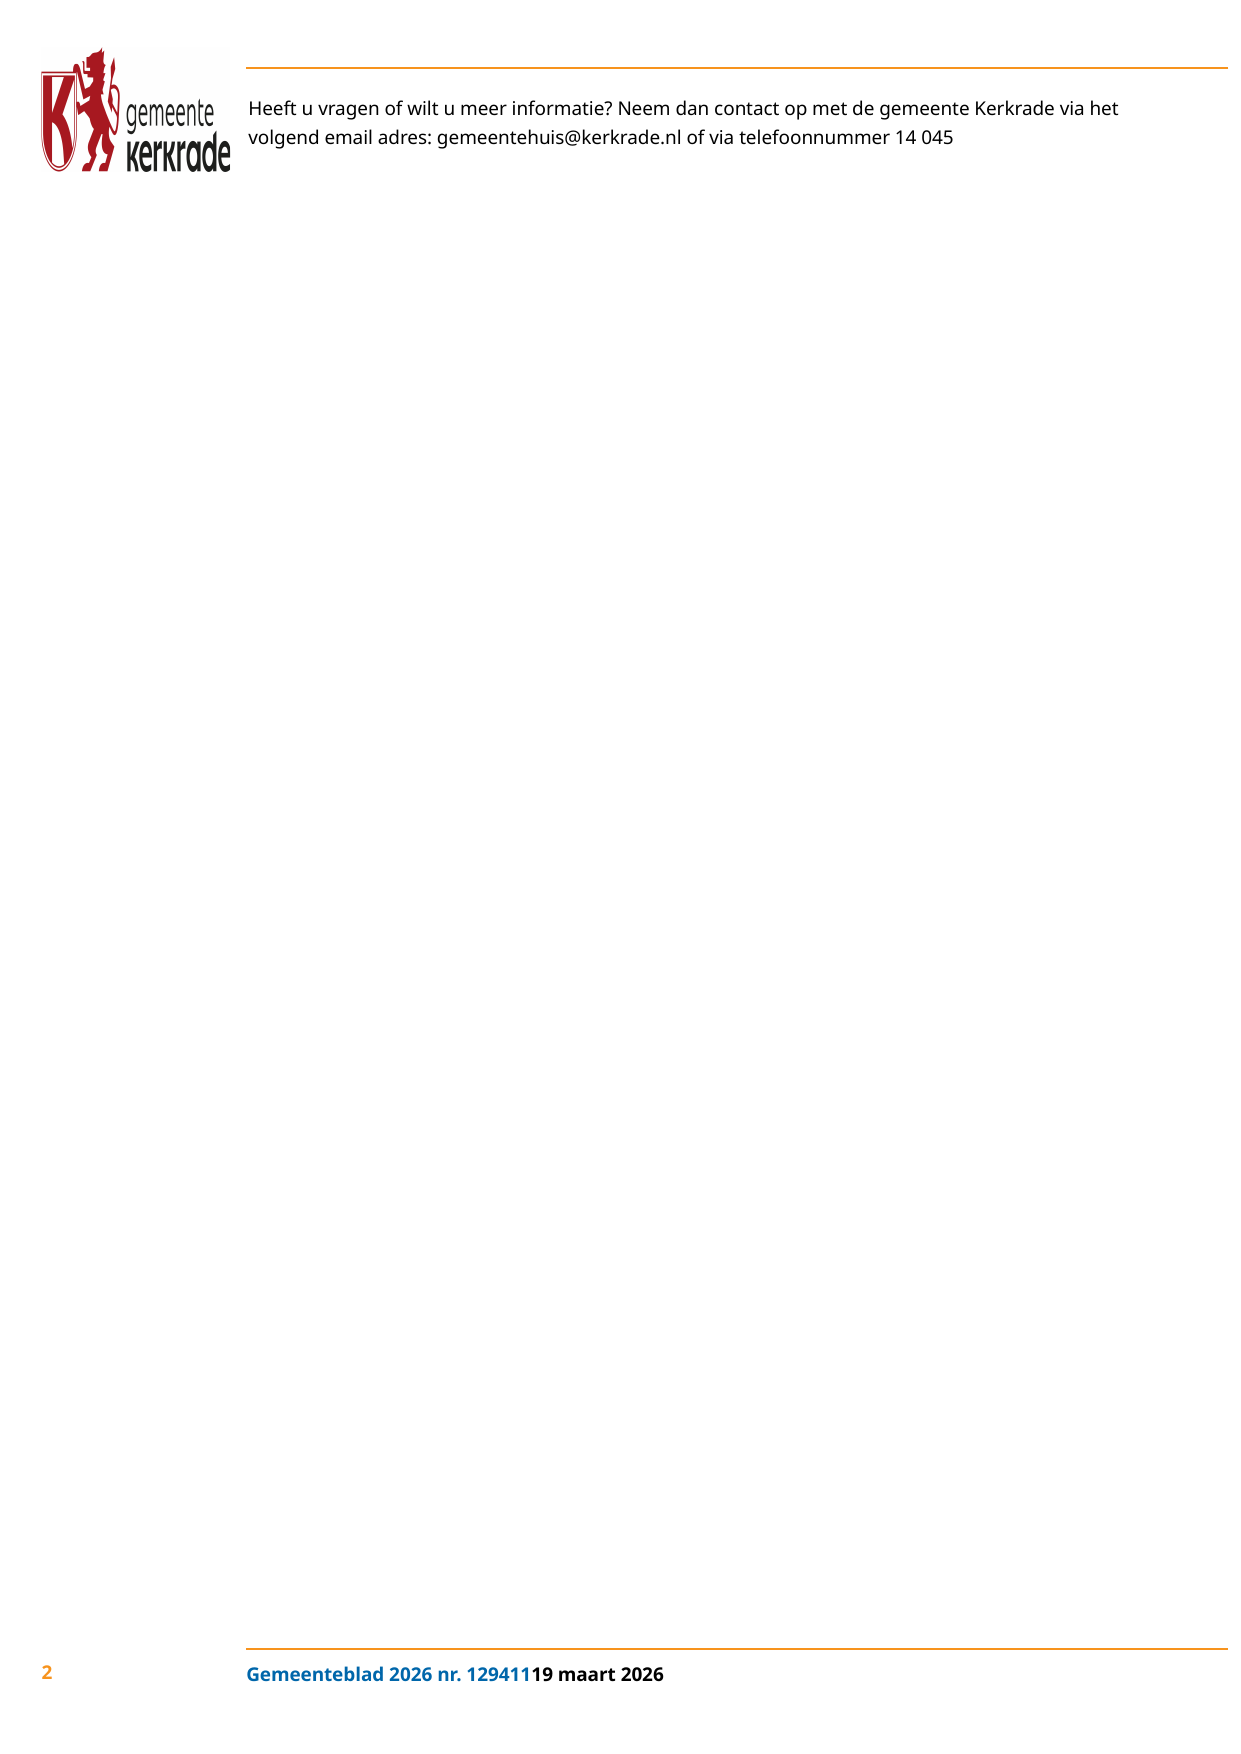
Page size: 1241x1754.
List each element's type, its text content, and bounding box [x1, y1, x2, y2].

text Heeft u vragen of wilt u meer informatie? Neem dan contact op met de gemeente Kerkrade via het volgend email adres: gemeentehuis@kerkrade.nl of via telefoonnummer 14 045 [248, 95, 1152, 150]
picture [41, 47, 231, 172]
